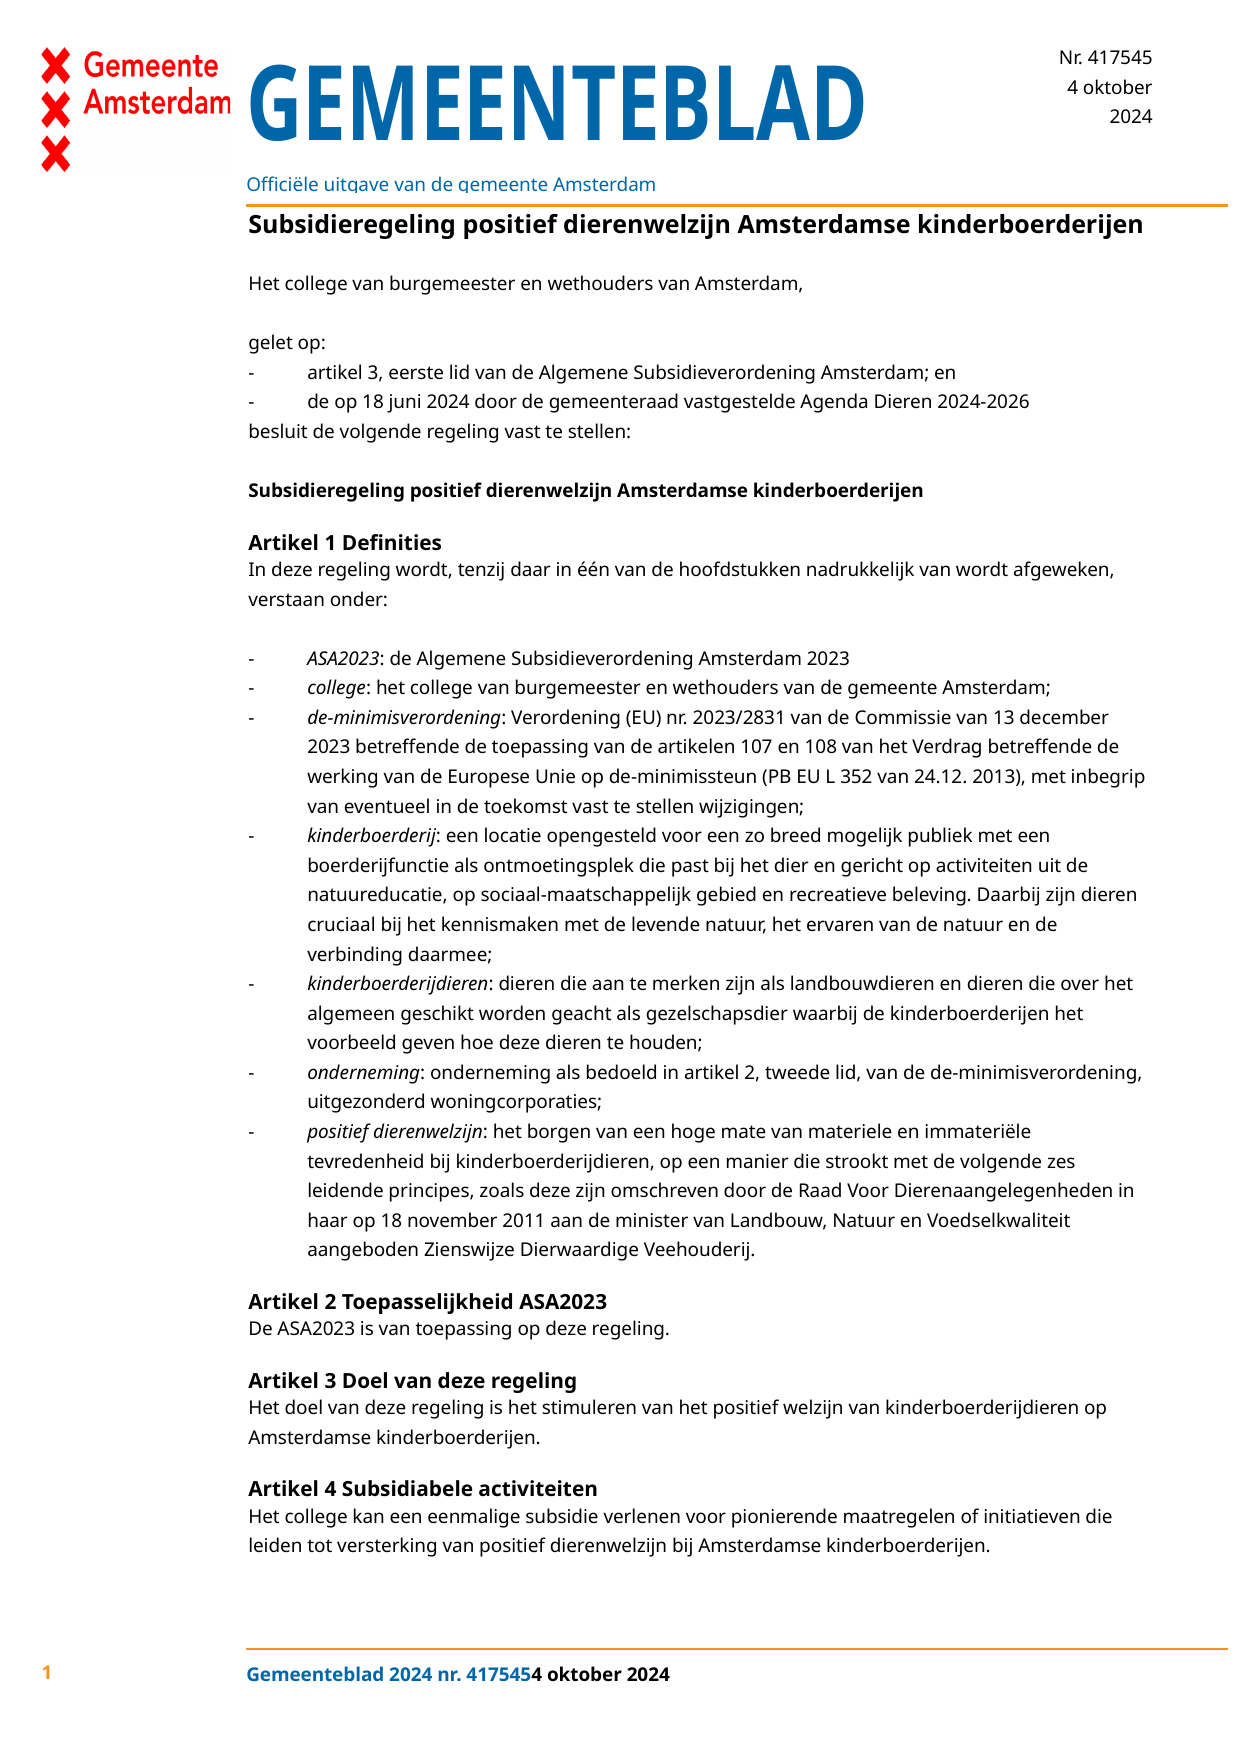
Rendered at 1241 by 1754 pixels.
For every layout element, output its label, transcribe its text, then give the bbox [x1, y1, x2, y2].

text Het college van burgemeester en wethouders van Amsterdam, [248, 270, 1152, 296]
text De ASA2023 is van toepassing op deze regeling. [248, 1316, 1152, 1341]
list kinderboerderij: een locatie opengesteld voor een zo breed mogelijk publiek met een boerderijfunctie als ontmoetingsplek die past bij het dier en gericht op activiteiten uit de natuureducatie, op sociaal-maatschappelijk gebied en recreatieve beleving. Daarbij zijn dieren cruciaal bij het kennismaken met de levende natuur, het ervaren van de natuur en de verbinding daarmee; [248, 822, 1152, 967]
list college: het college van burgemeester en wethouders van de gemeente Amsterdam; [248, 674, 1152, 700]
list artikel 3, eerste lid van de Algemene Subsidieverordening Amsterdam; en [248, 359, 1152, 385]
list ASA2023: de Algemene Subsidieverordening Amsterdam 2023 [248, 645, 1152, 671]
text Artikel 4 Subsidiabele activiteiten [248, 1474, 1152, 1503]
list positief dierenwelzijn: het borgen van een hoge mate van materiele en immateriële tevredenheid bij kinderboerderijdieren, op een manier die strookt met de volgende zes leidende principes, zoals deze zijn omschreven door de Raad Voor Dierenaangelegenheden in haar op 18 november 2011 aan de minister van Landbouw, Natuur en Voedselkwaliteit aangeboden Zienswijze Dierwaardige Veehouderij. [248, 1118, 1152, 1262]
list onderneming: onderneming als bedoeld in artikel 2, tweede lid, van de de-minimisverordening, uitgezonderd woningcorporaties; [248, 1059, 1152, 1114]
list kinderboerderijdieren: dieren die aan te merken zijn als landbouwdieren en dieren die over het algemeen geschikt worden geacht als gezelschapsdier waarbij de kinderboerderijen het voorbeeld geven hoe deze dieren te houden; [248, 970, 1152, 1055]
text Artikel 2 Toepasselijkheid ASA2023 [248, 1287, 1152, 1316]
text Artikel 3 Doel van deze regeling [248, 1366, 1152, 1394]
list de-minimisverordening: Verordening (EU) nr. 2023/2831 van de Commissie van 13 december 2023 betreffende de toepassing van de artikelen 107 en 108 van het Verdrag betreffende de werking van de Europese Unie op de-minimissteun (PB EU L 352 van 24.12. 2013), met inbegrip van eventueel in de toekomst vast te stellen wijzigingen; [248, 704, 1152, 819]
text besluit de volgende regeling vast te stellen: [248, 418, 1152, 444]
text Subsidieregeling positief dierenwelzijn Amsterdamse kinderboerderijen [248, 207, 1152, 241]
text Het doel van deze regeling is het stimuleren van het positief welzijn van kinderboerderijdieren op Amsterdamse kinderboerderijen. [248, 1394, 1152, 1450]
list de op 18 juni 2024 door de gemeenteraad vastgestelde Agenda Dieren 2024-2026 [248, 389, 1152, 414]
text gelet op: [248, 329, 1152, 355]
text Het college kan een eenmalige subsidie verlenen voor pionierende maatregelen of initiatieven die leiden tot versterking van positief dierenwelzijn bij Amsterdamse kinderboerderijen. [248, 1503, 1152, 1558]
text Subsidieregeling positief dierenwelzijn Amsterdamse kinderboerderijen [248, 477, 1152, 503]
picture [41, 47, 231, 172]
text In deze regeling wordt, tenzij daar in één van de hoofdstukken nadrukkelijk van wordt afgeweken, verstaan onder: [248, 556, 1152, 612]
text Artikel 1 Definities [248, 528, 1152, 556]
